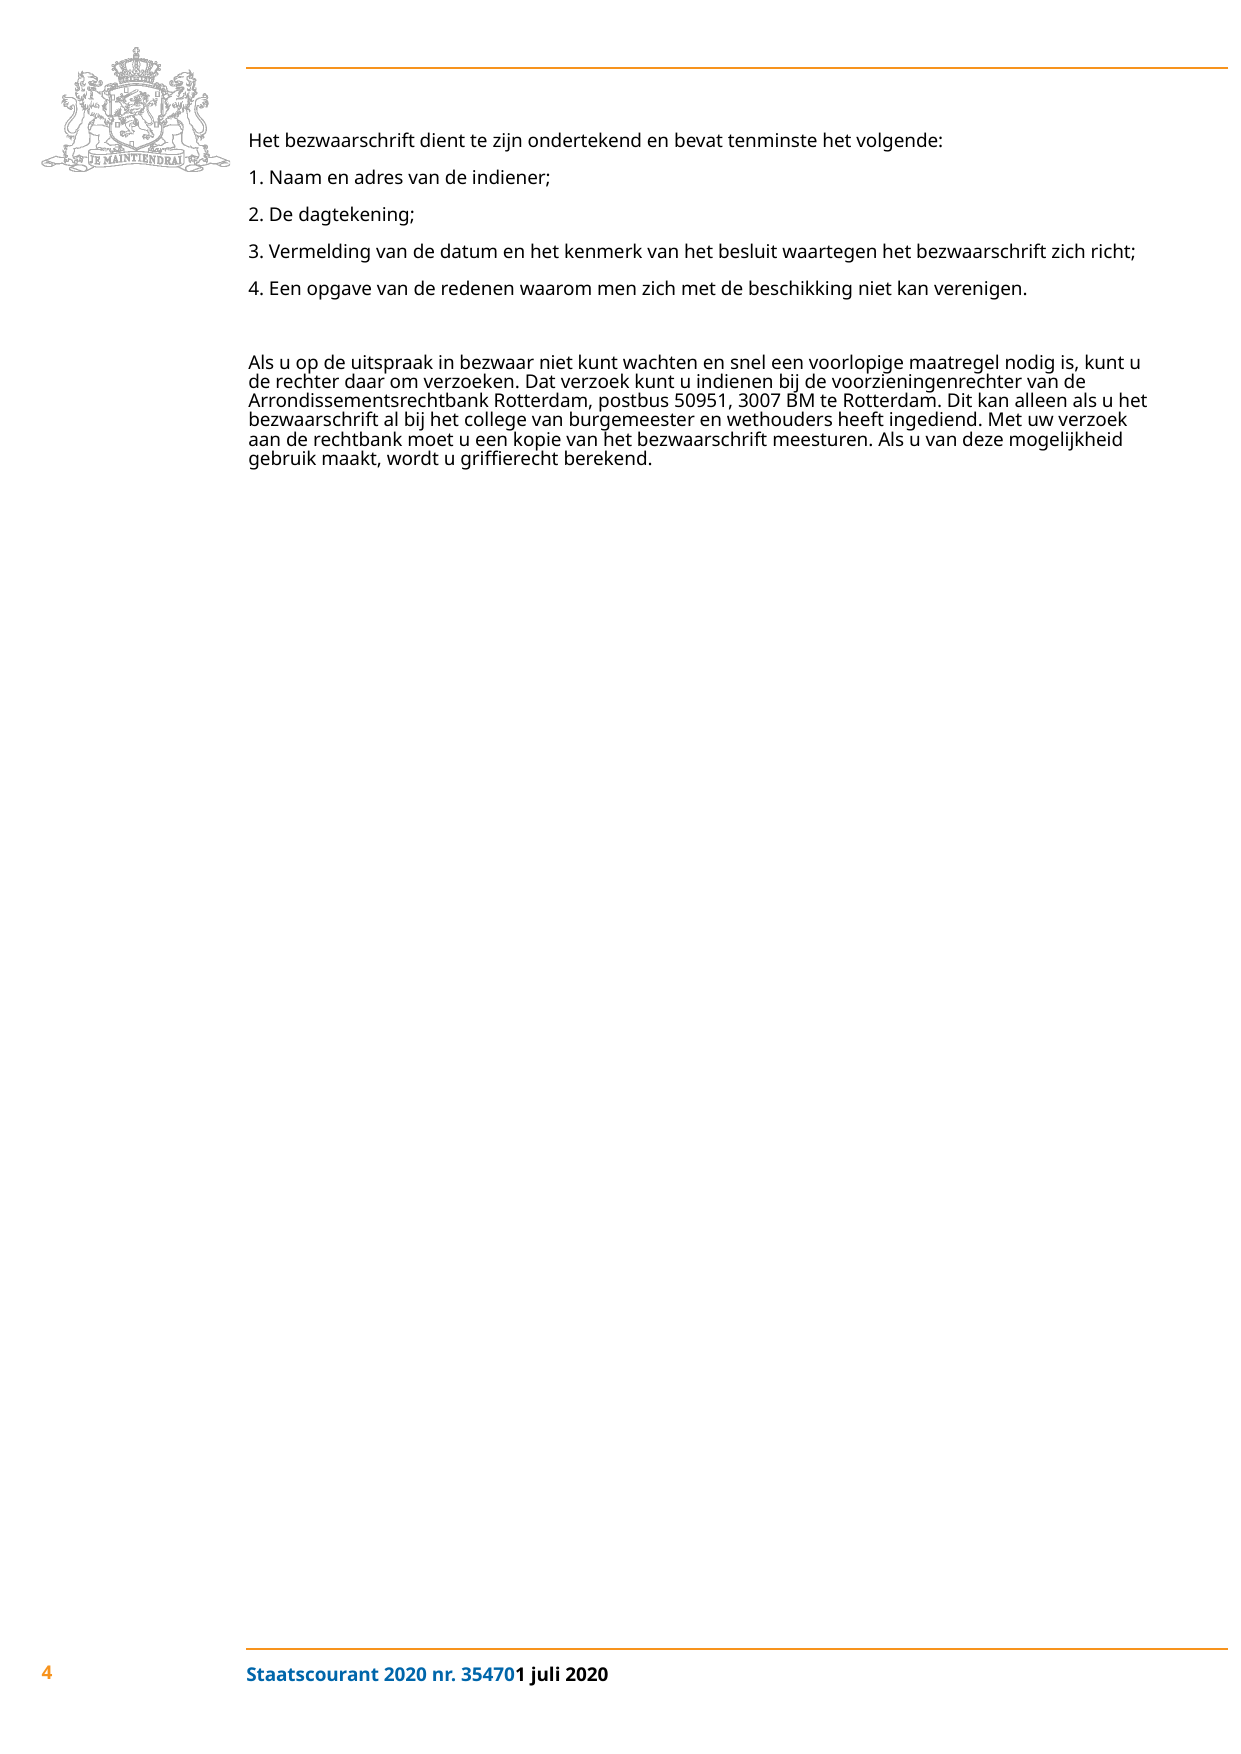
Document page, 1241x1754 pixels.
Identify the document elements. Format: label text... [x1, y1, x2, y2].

text 1. Naam en adres van de indiener; [248, 169, 1152, 188]
text 2. De dagtekening; [248, 206, 1152, 225]
text 4. Een opgave van de redenen waarom men zich met de beschikking niet kan verenigen. [248, 280, 1152, 299]
text Het bezwaarschrift dient te zijn ondertekend en bevat tenminste het volgende: [248, 132, 1152, 151]
text Als u op de uitspraak in bezwaar niet kunt wachten en snel een voorlopige maatregel nodig is, kunt u de rechter daar om verzoeken. Dat verzoek kunt u indienen bij de voorzieningenrechter van de Arrondissementsrechtbank Rotterdam, postbus 50951, 3007 BM te Rotterdam. Dit kan alleen als u het bezwaarschrift al bij het college van burgemeester en wethouders heeft ingediend. Met uw verzoek aan de rechtbank moet u een kopie van het bezwaarschrift meesturen. Als u van deze mogelijkheid gebruik maakt, wordt u griffierecht berekend. [248, 354, 1152, 469]
picture [41, 47, 231, 172]
text 3. Vermelding van de datum en het kenmerk van het besluit waartegen het bezwaarschrift zich richt; [248, 243, 1152, 262]
